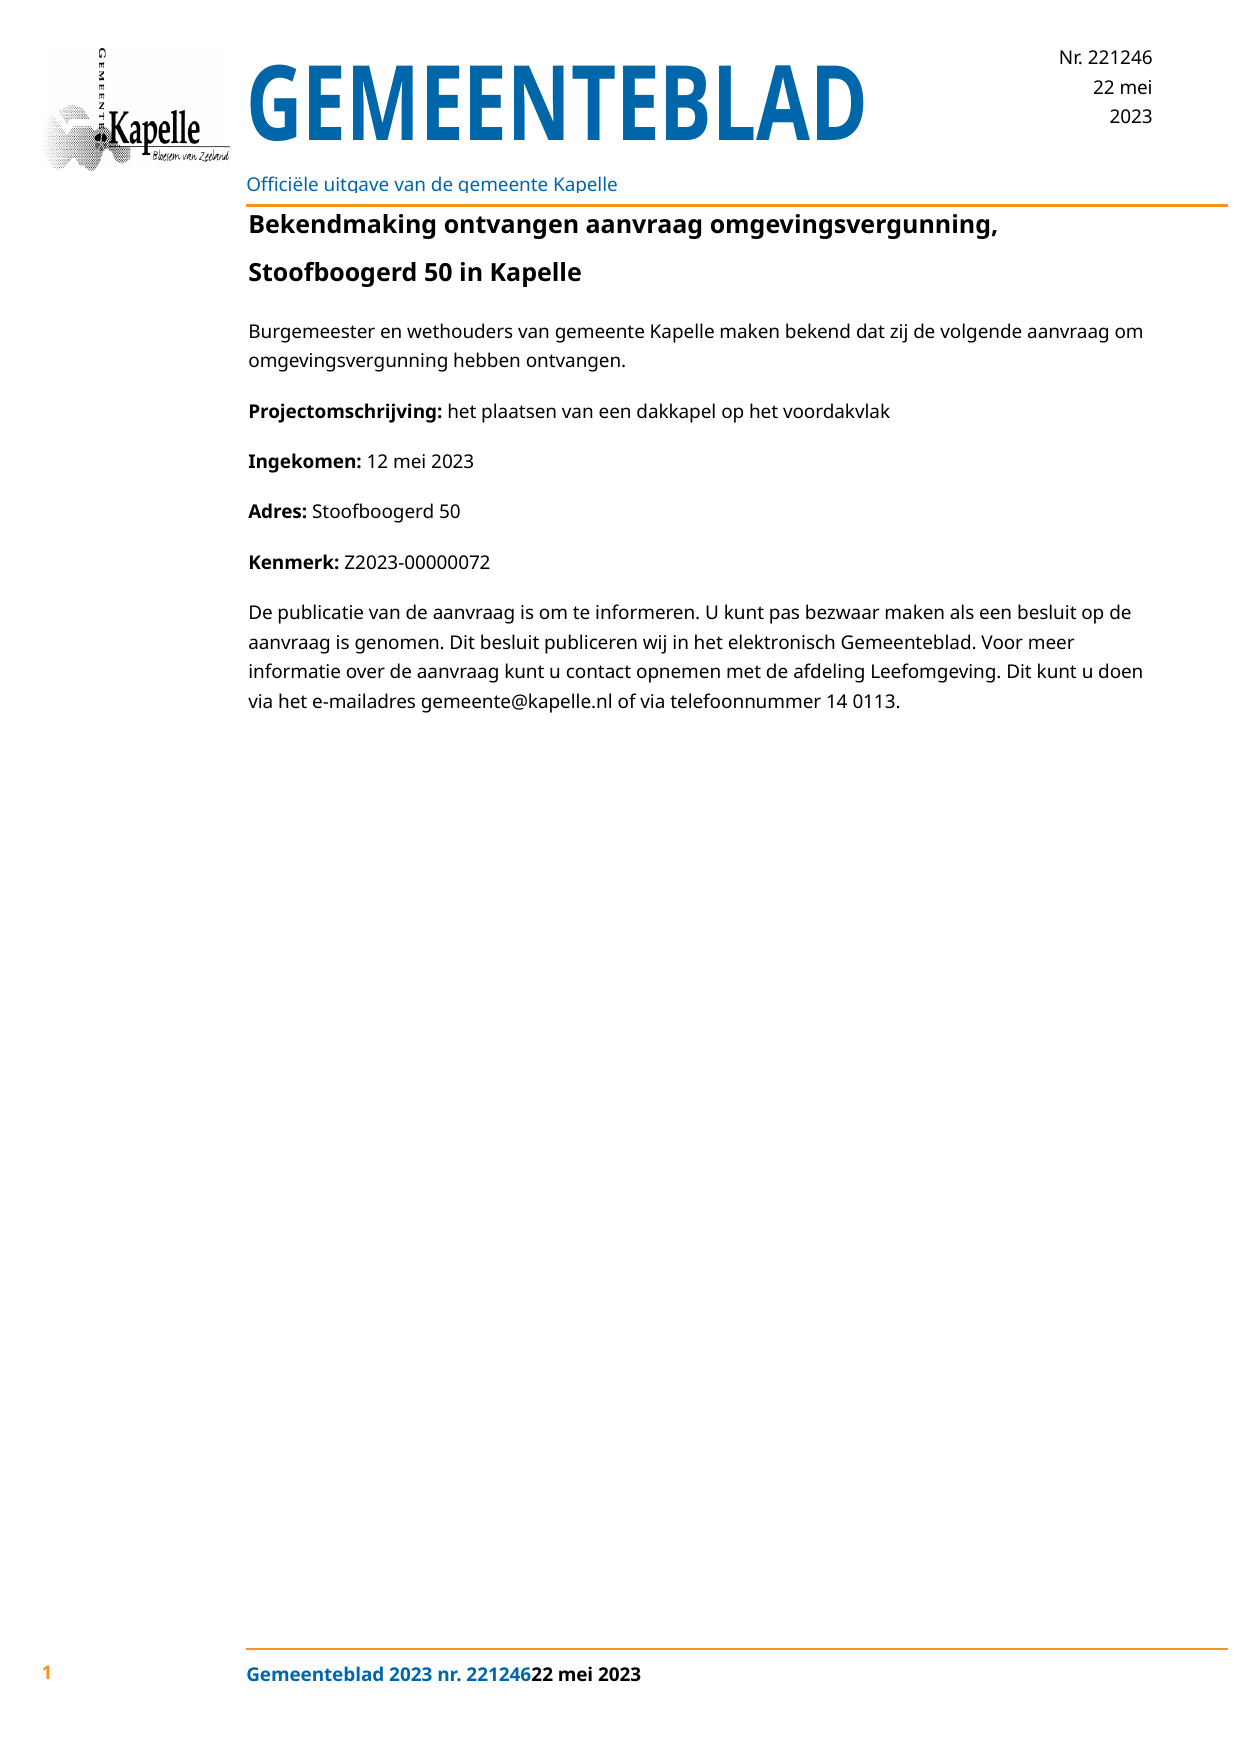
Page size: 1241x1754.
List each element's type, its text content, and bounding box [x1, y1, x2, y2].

text Bekendmaking ontvangen aanvraag omgevingsvergunning, Stoofboogerd 50 in Kapelle [248, 207, 1152, 288]
text Ingekomen: 12 mei 2023 [248, 448, 1152, 474]
text De publicatie van de aanvraag is om te informeren. U kunt pas bezwaar maken als een besluit op de aanvraag is genomen. Dit besluit publiceren wij in het elektronisch Gemeenteblad. Voor meer informatie over de aanvraag kunt u contact opnemen met de afdeling Leefomgeving. Dit kunt u doen via het e-mailadres gemeente@kapelle.nl of via telefoonnummer 14 0113. [248, 599, 1152, 714]
text Projectomschrijving: het plaatsen van een dakkapel op het voordakvlak [248, 398, 1152, 424]
text Adres: Stoofboogerd 50 [248, 499, 1152, 524]
text Burgemeester en wethouders van gemeente Kapelle maken bekend dat zij de volgende aanvraag om omgevingsvergunning hebben ontvangen. [248, 318, 1152, 373]
text Kenmerk: Z2023-00000072 [248, 549, 1152, 575]
picture [41, 47, 231, 172]
